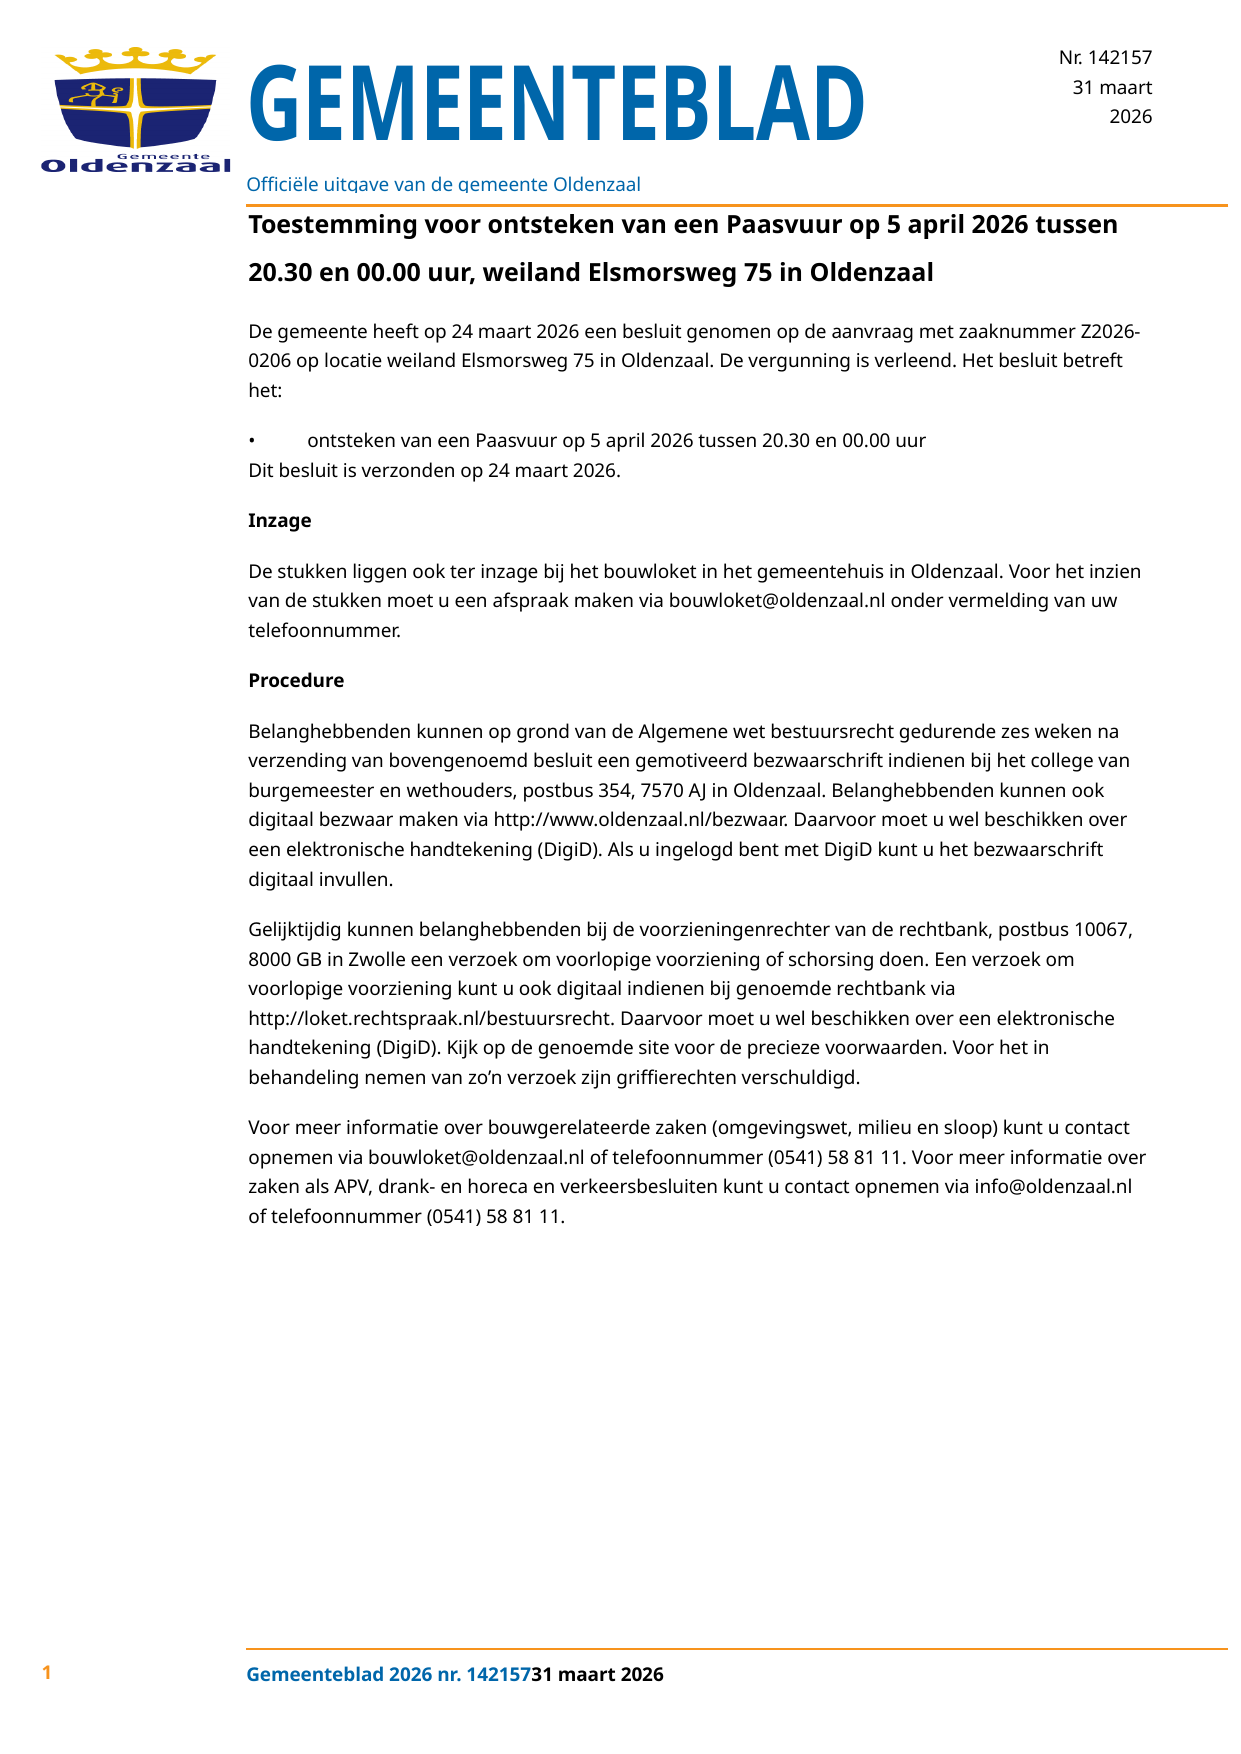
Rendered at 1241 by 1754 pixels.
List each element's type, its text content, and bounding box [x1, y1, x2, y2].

text Belanghebbenden kunnen op grond van de Algemene wet bestuursrecht gedurende zes weken na verzending van bovengenoemd besluit een gemotiveerd bezwaarschrift indienen bij het college van burgemeester en wethouders, postbus 354, 7570 AJ in Oldenzaal. Belanghebbenden kunnen ook digitaal bezwaar maken via http://www.oldenzaal.nl/bezwaar. Daarvoor moet u wel beschikken over een elektronische handtekening (DigiD). Als u ingelogd bent met DigiD kunt u het bezwaarschrift digitaal invullen. [248, 718, 1152, 892]
text Voor meer informatie over bouwgerelateerde zaken (omgevingswet, milieu en sloop) kunt u contact opnemen via bouwloket@oldenzaal.nl of telefoonnummer (0541) 58 81 11. Voor meer informatie over zaken als APV, drank- en horeca en verkeersbesluiten kunt u contact opnemen via info@oldenzaal.nl of telefoonnummer (0541) 58 81 11. [248, 1114, 1152, 1229]
text De gemeente heeft op 24 maart 2026 een besluit genomen op de aanvraag met zaaknummer Z2026-0206 op locatie weiland Elsmorsweg 75 in Oldenzaal. De vergunning is verleend. Het besluit betreft het: [248, 318, 1152, 403]
text Toestemming voor ontsteken van een Paasvuur op 5 april 2026 tussen 20.30 en 00.00 uur, weiland Elsmorsweg 75 in Oldenzaal [248, 207, 1152, 288]
text Procedure [248, 667, 1152, 693]
text Gelijktijdig kunnen belanghebbenden bij de voorzieningenrechter van de rechtbank, postbus 10067, 8000 GB in Zwolle een verzoek om voorlopige voorziening of schorsing doen. Een verzoek om voorlopige voorziening kunt u ook digitaal indienen bij genoemde rechtbank via http://loket.rechtspraak.nl/bestuursrecht. Daarvoor moet u wel beschikken over een elektronische handtekening (DigiD). Kijk op de genoemde site voor de precieze voorwaarden. Voor het in behandeling nemen van zo’n verzoek zijn griffierechten verschuldigd. [248, 916, 1152, 1090]
text De stukken liggen ook ter inzage bij het bouwloket in het gemeentehuis in Oldenzaal. Voor het inzien van de stukken moet u een afspraak maken via bouwloket@oldenzaal.nl onder vermelding van uw telefoonnummer. [248, 558, 1152, 643]
list ontsteken van een Paasvuur op 5 april 2026 tussen 20.30 en 00.00 uur [248, 427, 1152, 453]
text Inzage [248, 507, 1152, 533]
text Dit besluit is verzonden op 24 maart 2026. [248, 457, 1152, 483]
picture [41, 47, 231, 172]
